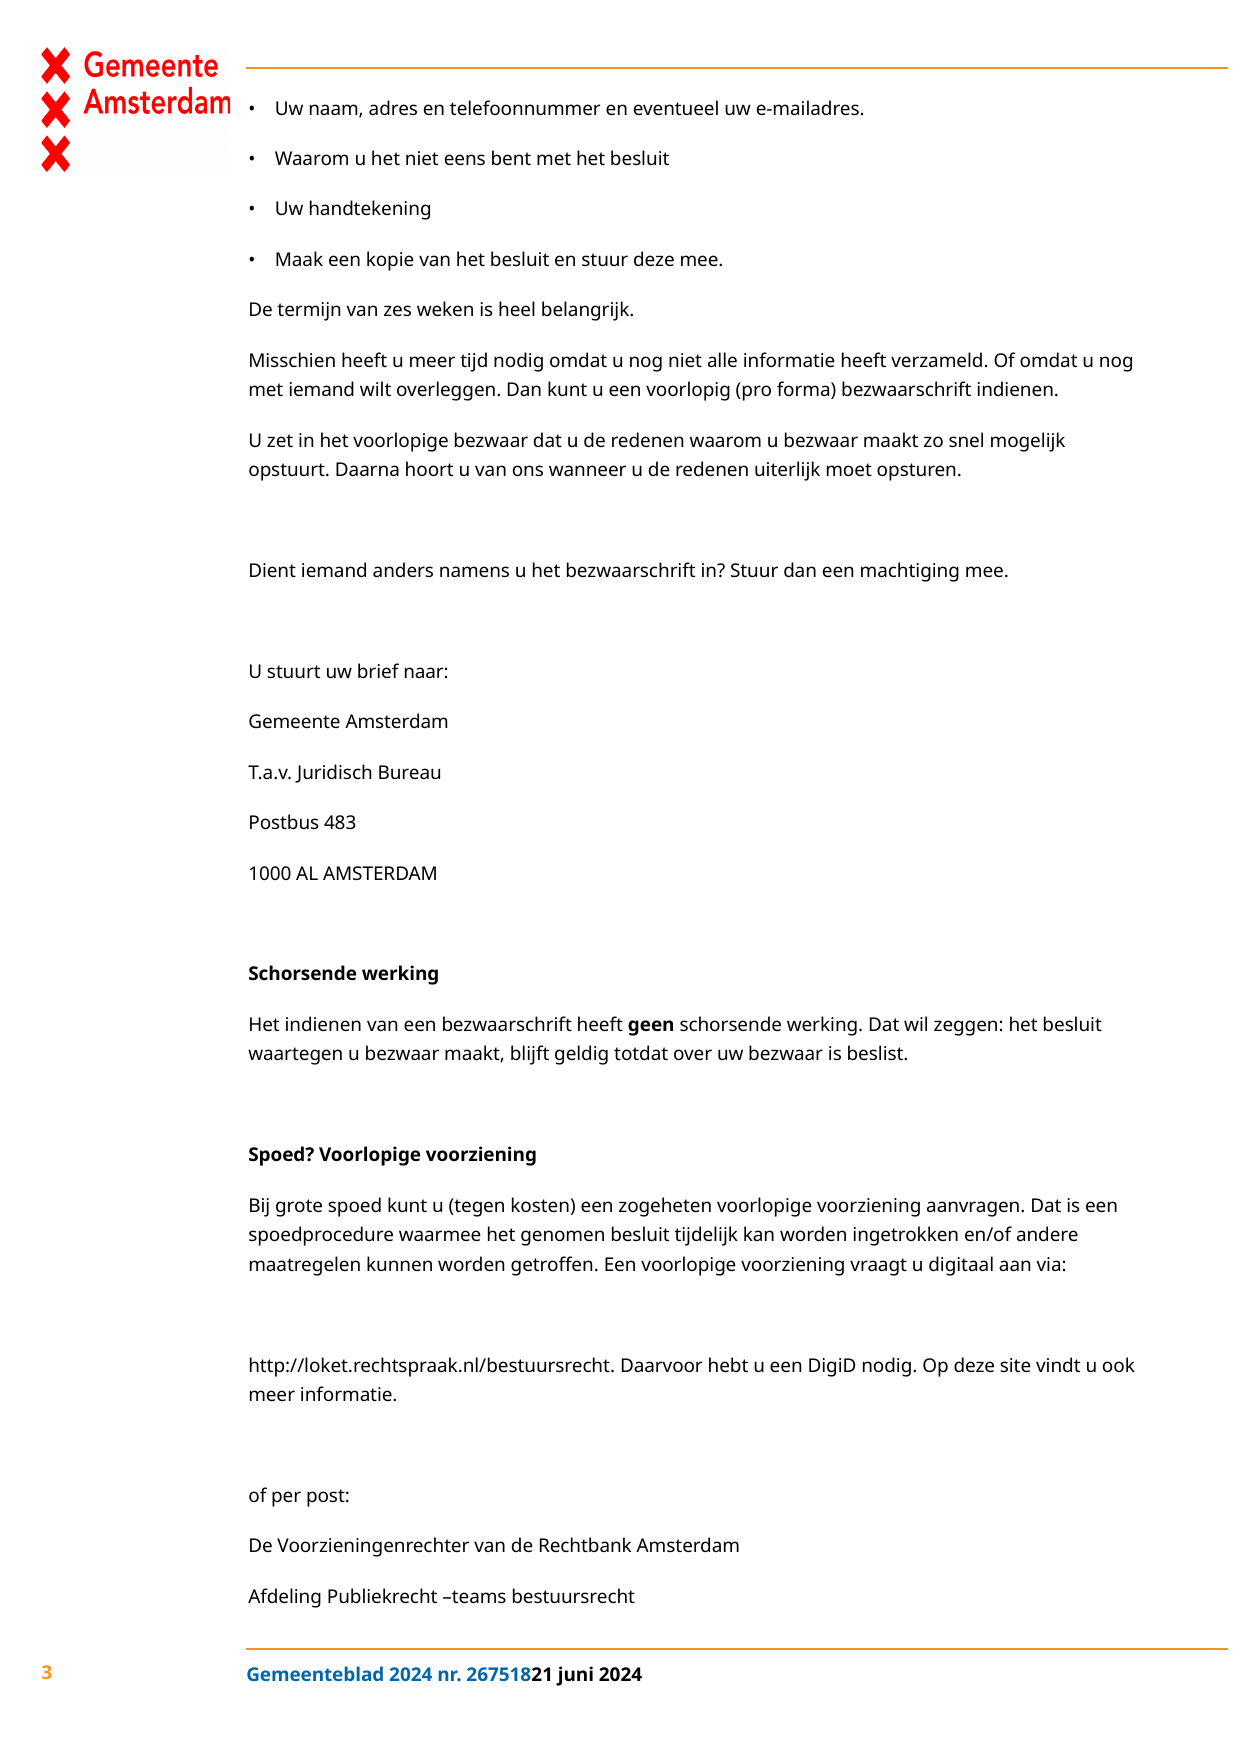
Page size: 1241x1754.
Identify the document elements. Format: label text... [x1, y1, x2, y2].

text http://loket.rechtspraak.nl/bestuursrecht. Daarvoor hebt u een DigiD nodig. Op deze site vindt u ook meer informatie. [248, 1352, 1152, 1407]
text Gemeente Amsterdam [248, 708, 1152, 734]
text Schorsende werking [248, 961, 1152, 986]
text Dient iemand anders namens u het bezwaarschrift in? Stuur dan een machtiging mee. [248, 557, 1152, 583]
picture [41, 47, 231, 172]
text De Voorzieningenrechter van de Rechtbank Amsterdam [248, 1533, 1152, 1558]
text • Maak een kopie van het besluit en stuur deze mee. [248, 246, 1152, 272]
text • Waarom u het niet eens bent met het besluit [248, 145, 1152, 171]
text 1000 AL AMSTERDAM [248, 860, 1152, 886]
text U stuurt uw brief naar: [248, 658, 1152, 684]
text of per post: [248, 1482, 1152, 1508]
text Spoed? Voorlopige voorziening [248, 1141, 1152, 1167]
text U zet in het voorlopige bezwaar dat u de redenen waarom u bezwaar maakt zo snel mogelijk opstuurt. Daarna hoort u van ons wanneer u de redenen uiterlijk moet opsturen. [248, 427, 1152, 482]
text Postbus 483 [248, 809, 1152, 835]
text Afdeling Publiekrecht –teams bestuursrecht [248, 1583, 1152, 1609]
text • Uw handtekening [248, 196, 1152, 221]
text • Uw naam, adres en telefoonnummer en eventueel uw e-mailadres. [248, 95, 1152, 121]
text T.a.v. Juridisch Bureau [248, 759, 1152, 785]
text De termijn van zes weken is heel belangrijk. [248, 296, 1152, 322]
text Het indienen van een bezwaarschrift heeft geen schorsende werking. Dat wil zeggen: het besluit waartegen u bezwaar maakt, blijft geldig totdat over uw bezwaar is beslist. [248, 1011, 1152, 1066]
text Misschien heeft u meer tijd nodig omdat u nog niet alle informatie heeft verzameld. Of omdat u nog met iemand wilt overleggen. Dan kunt u een voorlopig (pro forma) bezwaarschrift indienen. [248, 347, 1152, 402]
text Bij grote spoed kunt u (tegen kosten) een zogeheten voorlopige voorziening aanvragen. Dat is een spoedprocedure waarmee het genomen besluit tijdelijk kan worden ingetrokken en/of andere maatregelen kunnen worden getroffen. Een voorlopige voorziening vraagt u digitaal aan via: [248, 1192, 1152, 1277]
